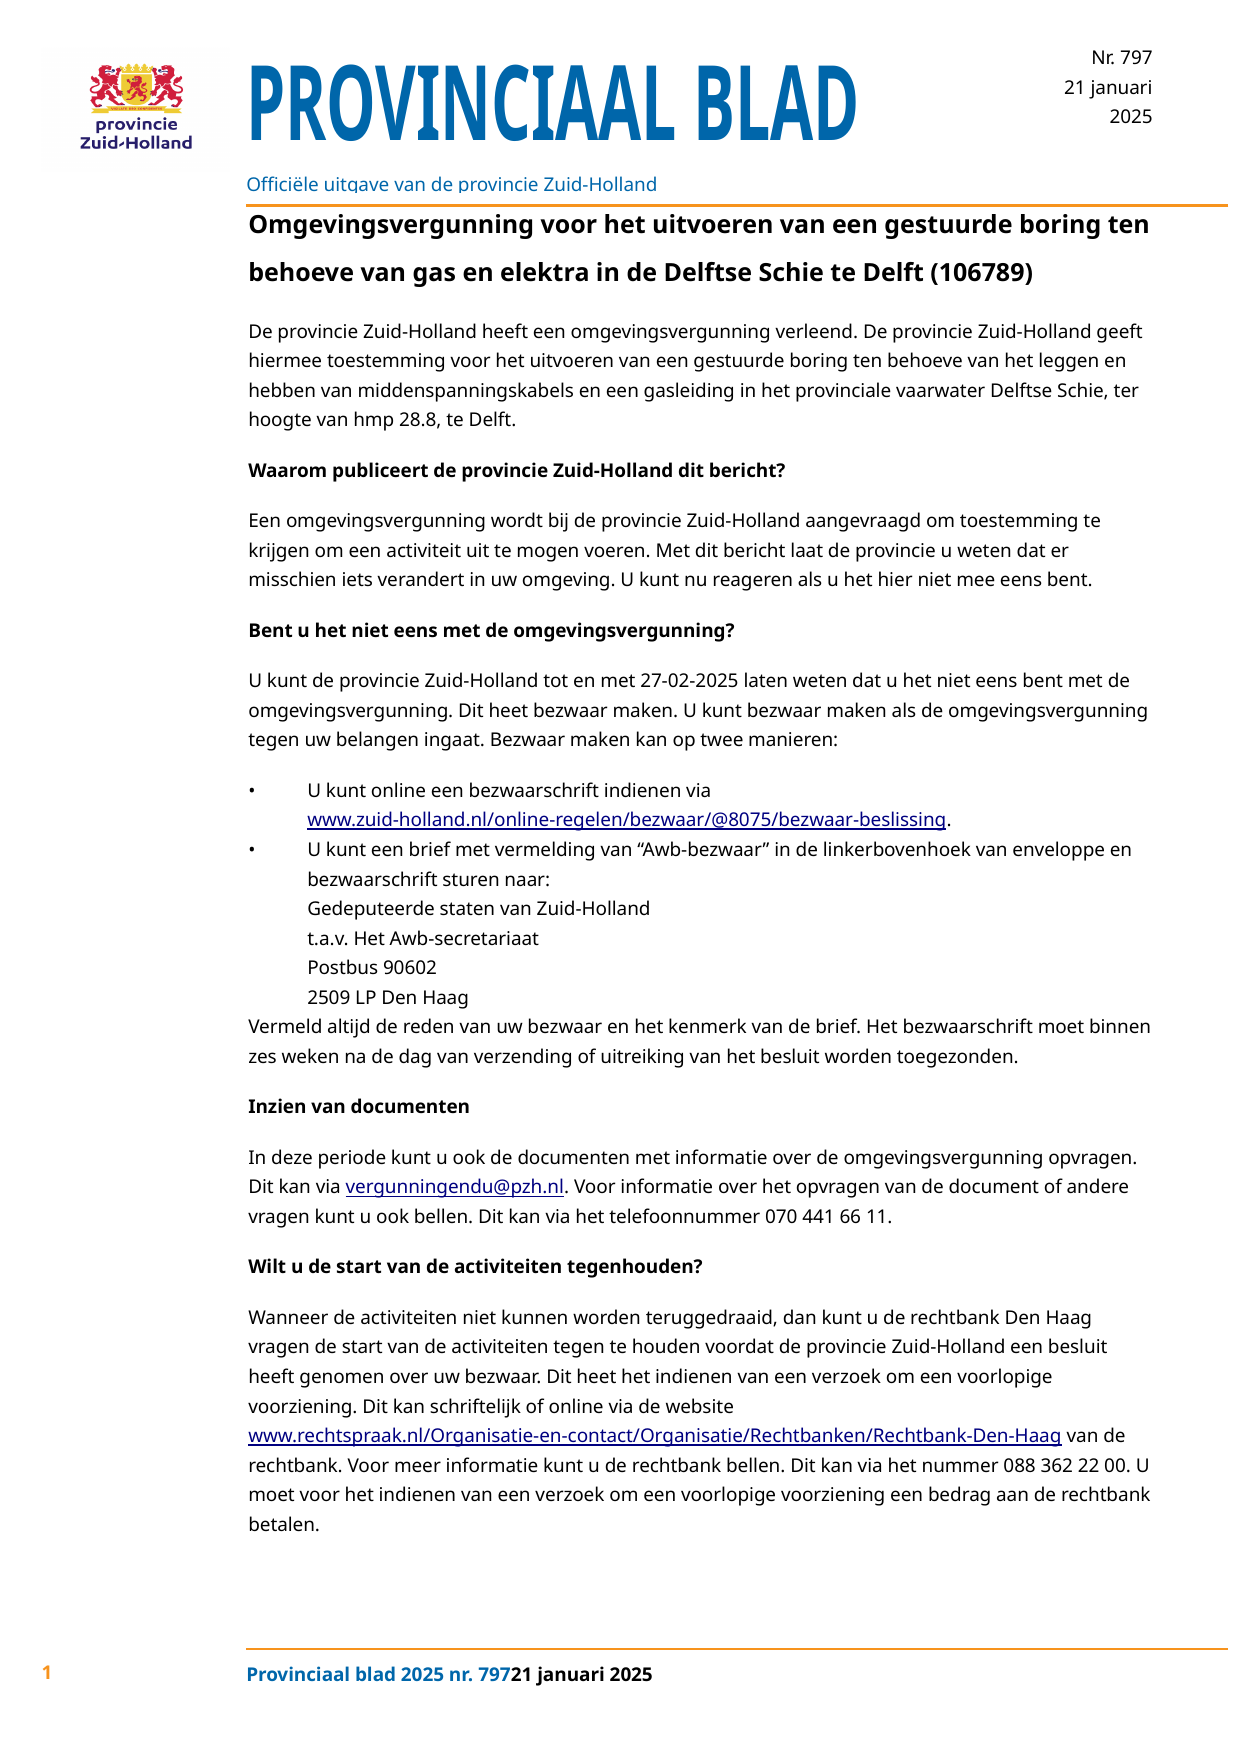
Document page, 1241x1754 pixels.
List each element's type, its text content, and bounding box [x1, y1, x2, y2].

list Postbus 90602 [248, 954, 1152, 980]
list 2509 LP Den Haag [248, 984, 1152, 1010]
list Gedeputeerde staten van Zuid-Holland [248, 895, 1152, 921]
text Waarom publiceert de provincie Zuid-Holland dit bericht? [248, 457, 1152, 483]
text Wanneer de activiteiten niet kunnen worden teruggedraaid, dan kunt u de rechtbank Den Haag vragen de start van de activiteiten tegen te houden voordat de provincie Zuid-Holland een besluit heeft genomen over uw bezwaar. Dit heet het indienen van een verzoek om een voorlopige voorziening. Dit kan schriftelijk of online via de website www.rechtspraak.nl/Organisatie-en-contact/Organisatie/Rechtbanken/Rechtbank-Den-Haag van de rechtbank. Voor meer informatie kunt u de rechtbank bellen. Dit kan via het nummer 088 362 22 00. U moet voor het indienen van een verzoek om een voorlopige voorziening een bedrag aan de rechtbank betalen. [248, 1304, 1152, 1537]
text Wilt u de start van de activiteiten tegenhouden? [248, 1254, 1152, 1279]
text U kunt de provincie Zuid-Holland tot en met 27-02-2025 laten weten dat u het niet eens bent met de omgevingsvergunning. Dit heet bezwaar maken. U kunt bezwaar maken als de omgevingsvergunning tegen uw belangen ingaat. Bezwaar maken kan op twee manieren: [248, 667, 1152, 752]
list U kunt online een bezwaarschrift indienen via www.zuid-holland.nl/online-regelen/bezwaar/@8075/bezwaar-beslissing. [248, 777, 1152, 832]
list U kunt een brief met vermelding van “Awb-bezwaar” in de linkerbovenhoek van enveloppe en bezwaarschrift sturen naar: [248, 836, 1152, 892]
text De provincie Zuid-Holland heeft een omgevingsvergunning verleend. De provincie Zuid-Holland geeft hiermee toestemming voor het uitvoeren van een gestuurde boring ten behoeve van het leggen en hebben van middenspanningskabels en een gasleiding in het provinciale vaarwater Delftse Schie, ter hoogte van hmp 28.8, te Delft. [248, 318, 1152, 432]
list t.a.v. Het Awb-secretariaat [248, 925, 1152, 951]
text Inzien van documenten [248, 1094, 1152, 1119]
text In deze periode kunt u ook de documenten met informatie over de omgevingsvergunning opvragen. Dit kan via vergunningendu@pzh.nl. Voor informatie over het opvragen van de document of andere vragen kunt u ook bellen. Dit kan via het telefoonnummer 070 441 66 11. [248, 1144, 1152, 1229]
text Een omgevingsvergunning wordt bij de provincie Zuid-Holland aangevraagd om toestemming te krijgen om een activiteit uit te mogen voeren. Met dit bericht laat de provincie u weten dat er misschien iets verandert in uw omgeving. U kunt nu reageren als u het hier niet mee eens bent. [248, 507, 1152, 592]
picture [41, 47, 231, 172]
text Bent u het niet eens met de omgevingsvergunning? [248, 617, 1152, 643]
text Omgevingsvergunning voor het uitvoeren van een gestuurde boring ten behoeve van gas en elektra in de Delftse Schie te Delft (106789) [248, 207, 1152, 288]
text Vermeld altijd de reden van uw bezwaar en het kenmerk van de brief. Het bezwaarschrift moet binnen zes weken na de dag van verzending of uitreiking van het besluit worden toegezonden. [248, 1014, 1152, 1069]
